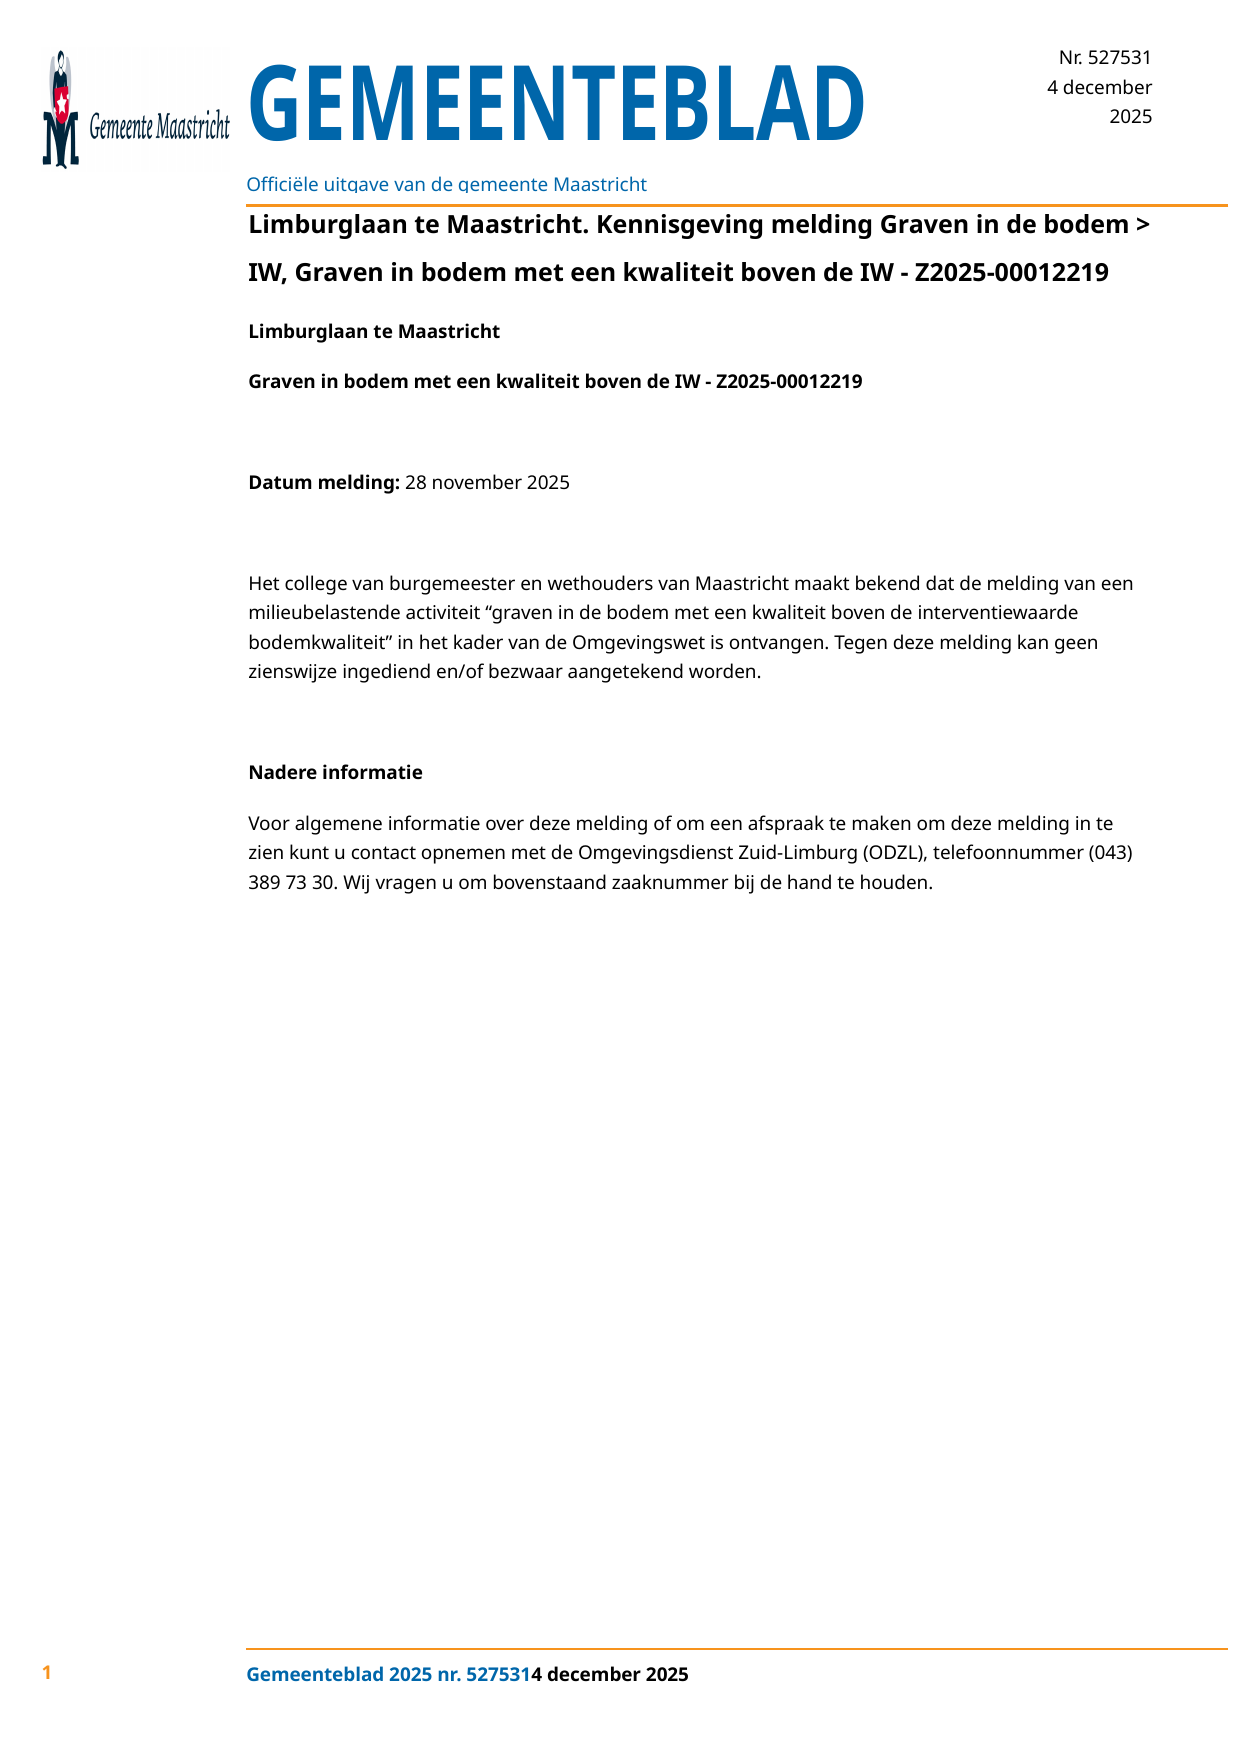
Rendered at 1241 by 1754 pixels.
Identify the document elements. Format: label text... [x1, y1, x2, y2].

text Voor algemene informatie over deze melding of om een afspraak te maken om deze melding in te zien kunt u contact opnemen met de Omgevingsdienst Zuid-Limburg (ODZL), telefoonnummer (043) 389 73 30. Wij vragen u om bovenstaand zaaknummer bij de hand te houden. [248, 810, 1152, 895]
text Graven in bodem met een kwaliteit boven de IW - Z2025-00012219 [248, 368, 1152, 394]
text Limburglaan te Maastricht [248, 318, 1152, 344]
text Nadere informatie [248, 759, 1152, 785]
text Datum melding: 28 november 2025 [248, 469, 1152, 495]
text Het college van burgemeester en wethouders van Maastricht maakt bekend dat de melding van een milieubelastende activiteit “graven in de bodem met een kwaliteit boven de interventiewaarde bodemkwaliteit” in het kader van de Omgevingswet is ontvangen. Tegen deze melding kan geen zienswijze ingediend en/of bezwaar aangetekend worden. [248, 570, 1152, 684]
text Limburglaan te Maastricht. Kennisgeving melding Graven in de bodem > IW, Graven in bodem met een kwaliteit boven de IW - Z2025-00012219 [248, 207, 1152, 288]
picture [41, 47, 231, 172]
